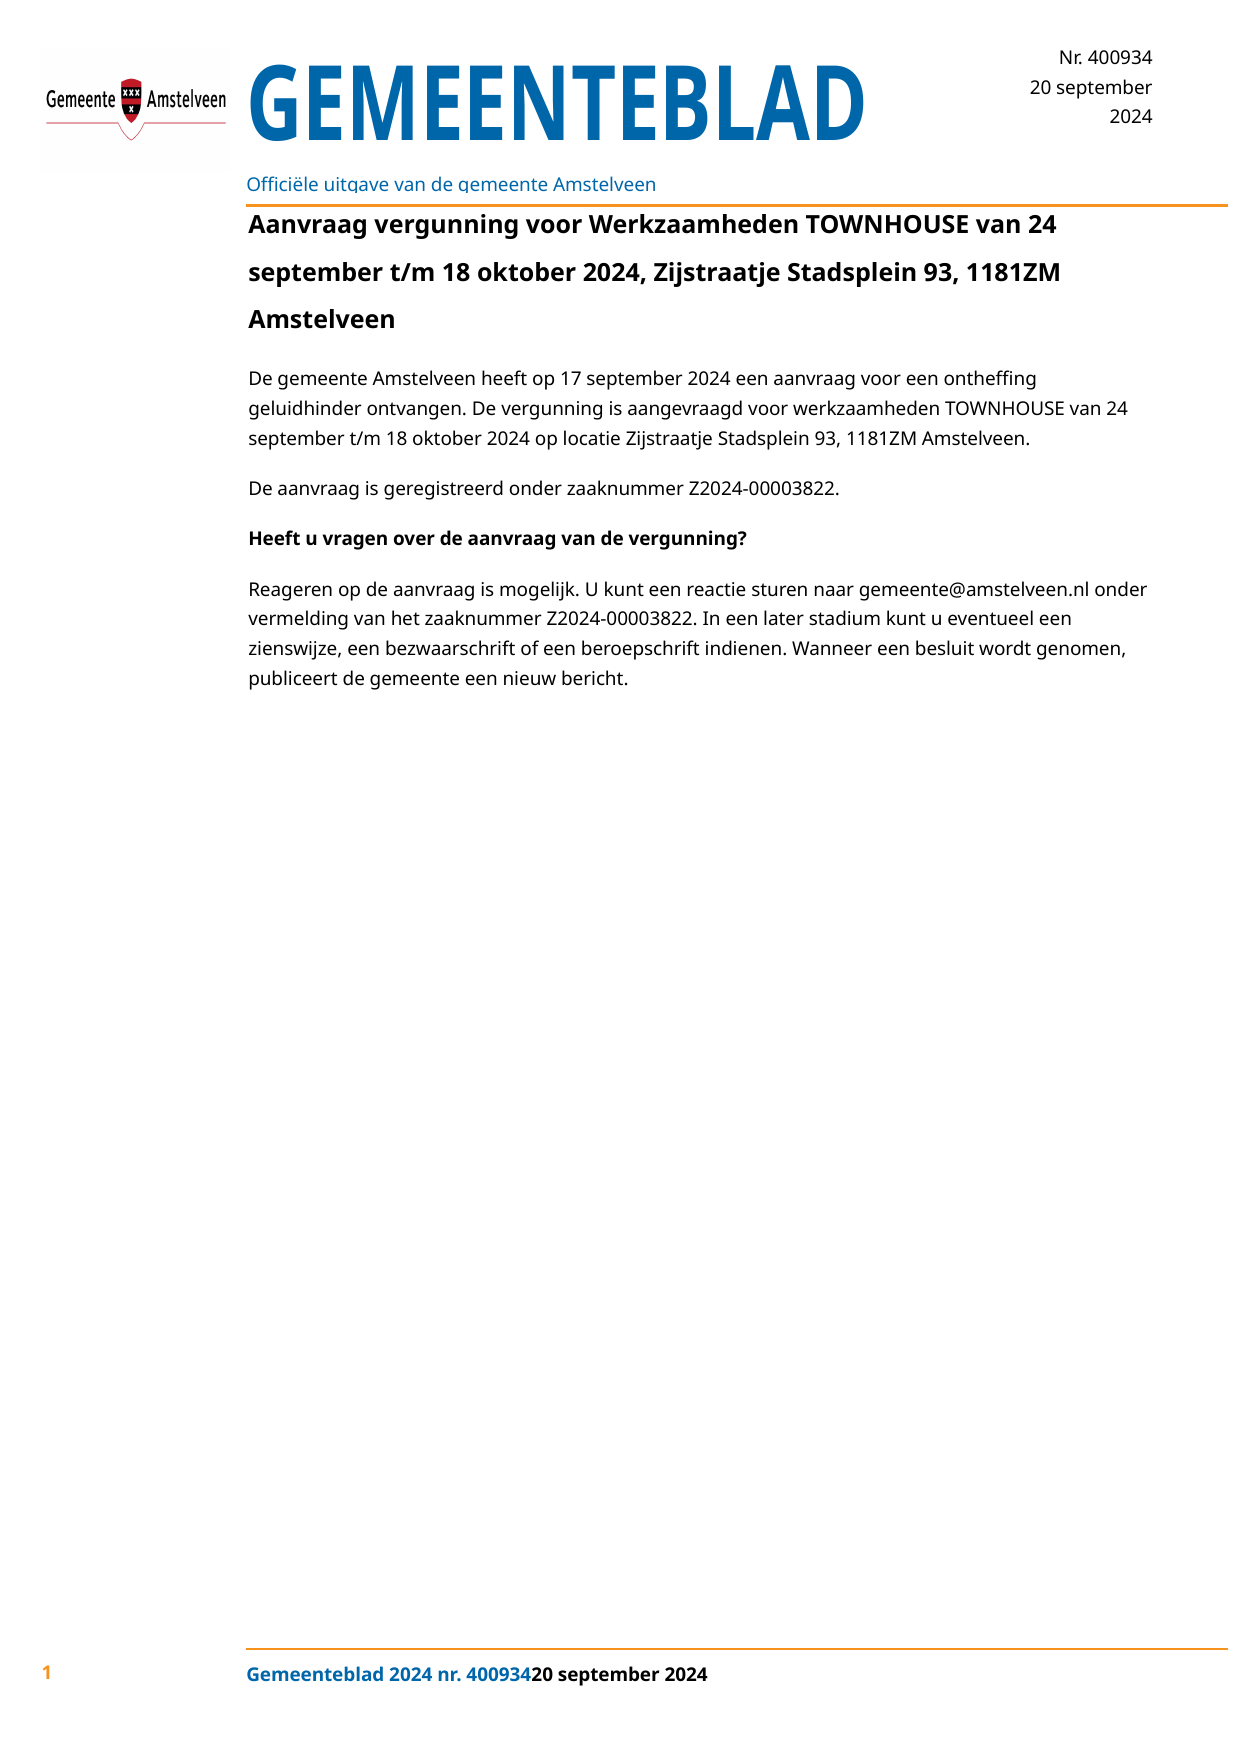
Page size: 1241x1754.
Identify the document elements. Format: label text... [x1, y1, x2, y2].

picture [41, 47, 231, 172]
text Aanvraag vergunning voor Werkzaamheden TOWNHOUSE van 24 september t/m 18 oktober 2024, Zijstraatje Stadsplein 93, 1181ZM Amstelveen [248, 207, 1152, 336]
text De gemeente Amstelveen heeft op 17 september 2024 een aanvraag voor een ontheffing geluidhinder ontvangen. De vergunning is aangevraagd voor werkzaamheden TOWNHOUSE van 24 september t/m 18 oktober 2024 op locatie Zijstraatje Stadsplein 93, 1181ZM Amstelveen. [248, 366, 1152, 450]
text De aanvraag is geregistreerd onder zaaknummer Z2024-00003822. [248, 475, 1152, 501]
text Heeft u vragen over de aanvraag van de vergunning? [248, 526, 1152, 551]
text Reageren op de aanvraag is mogelijk. U kunt een reactie sturen naar gemeente@amstelveen.nl onder vermelding van het zaaknummer Z2024-00003822. In een later stadium kunt u eventueel een zienswijze, een bezwaarschrift of een beroepschrift indienen. Wanneer een besluit wordt genomen, publiceert de gemeente een nieuw bericht. [248, 576, 1152, 690]
